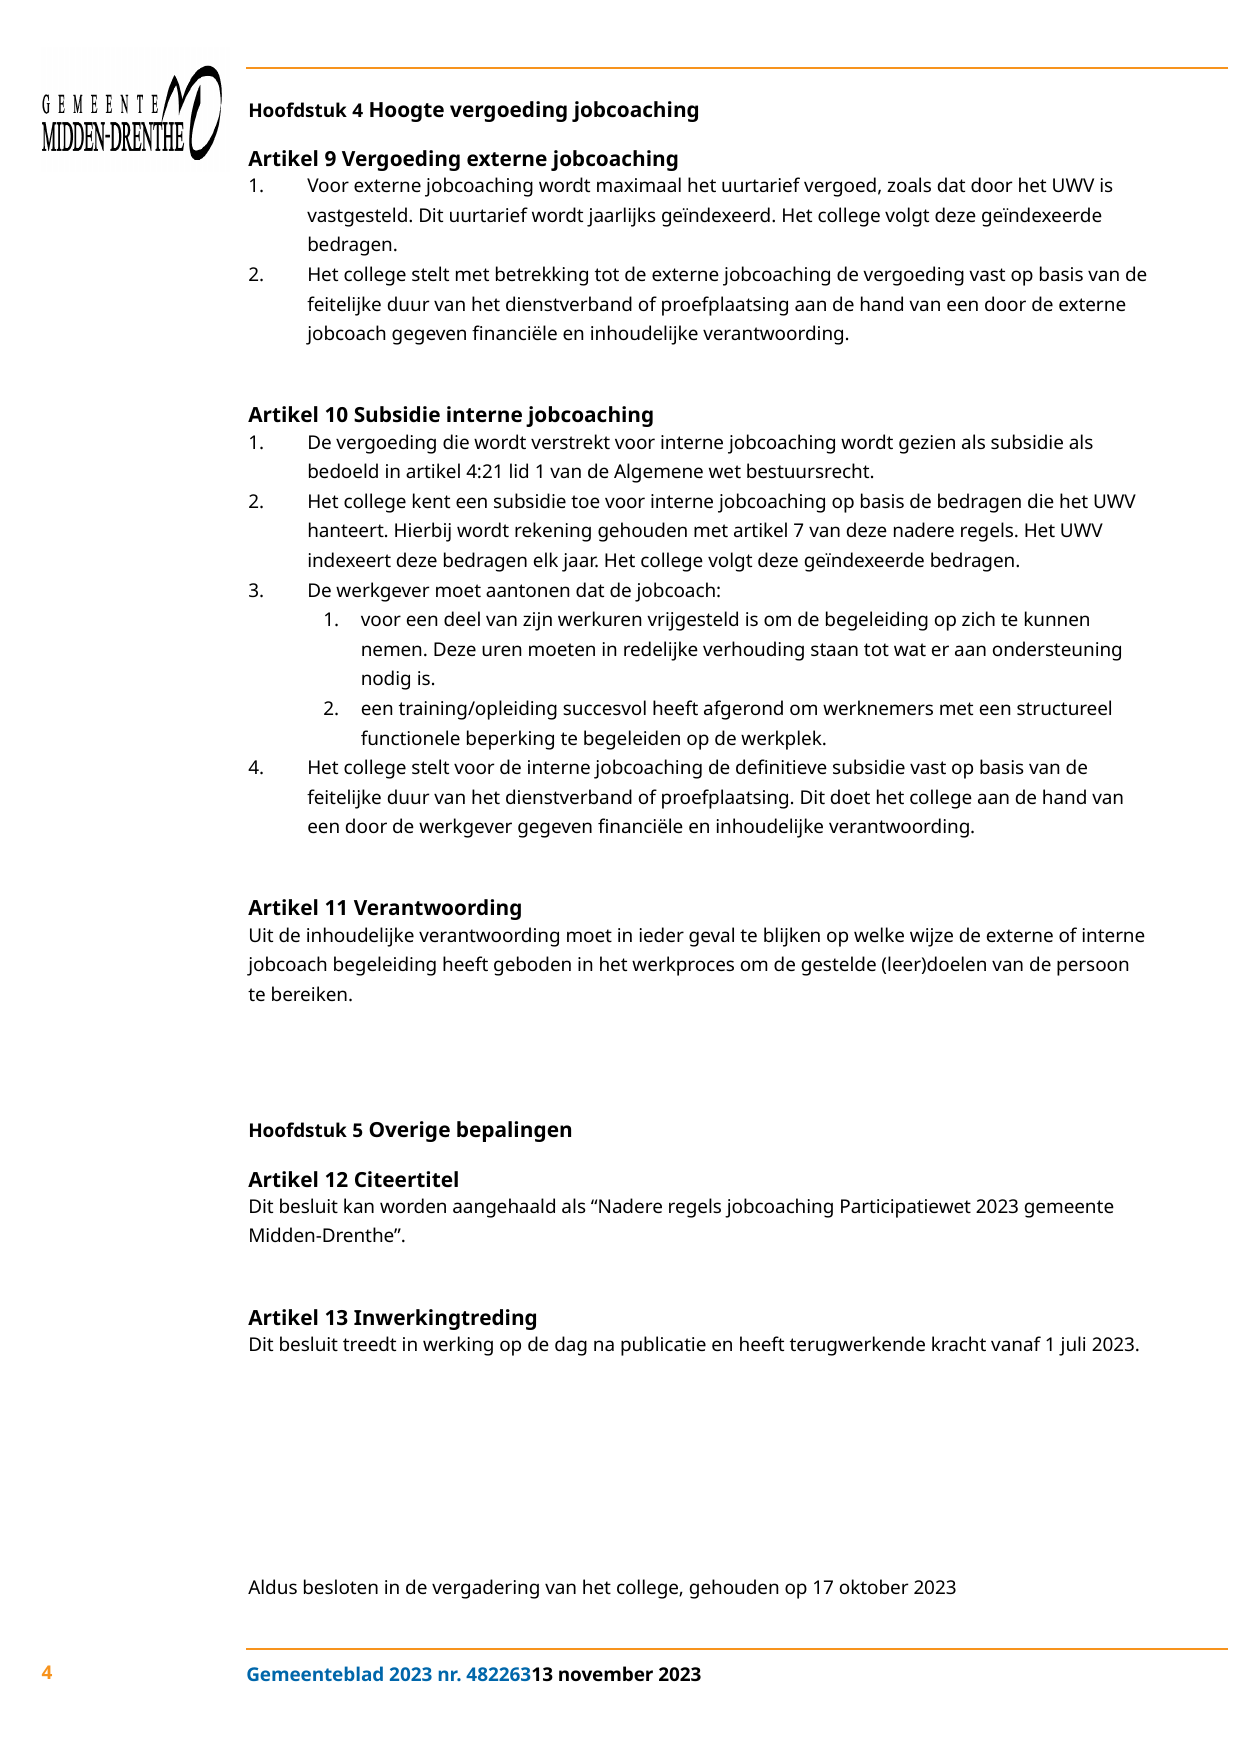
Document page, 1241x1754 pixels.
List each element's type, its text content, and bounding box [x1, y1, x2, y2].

list Het college stelt voor de interne jobcoaching de definitieve subsidie vast op basis van de feitelijke duur van het dienstverband of proefplaatsing. Dit doet het college aan de hand van een door de werkgever gegeven financiële en inhoudelijke verantwoording. [248, 754, 1152, 839]
list Het college stelt met betrekking tot de externe jobcoaching de vergoeding vast op basis van de feitelijke duur van het dienstverband of proefplaatsing aan de hand van een door de externe jobcoach gegeven financiële en inhoudelijke verantwoording. [248, 261, 1152, 346]
text Hoofdstuk 4 Hoogte vergoeding jobcoaching [248, 95, 1152, 123]
list De vergoeding die wordt verstrekt voor interne jobcoaching wordt gezien als subsidie als bedoeld in artikel 4:21 lid 1 van de Algemene wet bestuursrecht. [248, 429, 1152, 484]
list een training/opleiding succesvol heeft afgerond om werknemers met een structureel functionele beperking te begeleiden op de werkplek. [323, 695, 1152, 750]
list Het college kent een subsidie toe voor interne jobcoaching op basis de bedragen die het UWV hanteert. Hierbij wordt rekening gehouden met artikel 7 van deze nadere regels. Het UWV indexeert deze bedragen elk jaar. Het college volgt deze geïndexeerde bedragen. [248, 488, 1152, 573]
text Artikel 9 Vergoeding externe jobcoaching [248, 144, 1152, 172]
list De werkgever moet aantonen dat de jobcoach: [248, 577, 1152, 602]
list Voor externe jobcoaching wordt maximaal het uurtarief vergoed, zoals dat door het UWV is vastgesteld. Dit uurtarief wordt jaarlijks geïndexeerd. Het college volgt deze geïndexeerde bedragen. [248, 172, 1152, 257]
list voor een deel van zijn werkuren vrijgesteld is om de begeleiding op zich te kunnen nemen. Deze uren moeten in redelijke verhouding staan tot wat er aan ondersteuning nodig is. [323, 606, 1152, 691]
text Dit besluit kan worden aangehaald als “Nadere regels jobcoaching Participatiewet 2023 gemeente Midden-Drenthe”. [248, 1193, 1152, 1248]
text Artikel 10 Subsidie interne jobcoaching [248, 400, 1152, 429]
text Aldus besloten in de vergadering van het college, gehouden op 17 oktober 2023 [248, 1574, 1152, 1600]
picture [41, 47, 231, 172]
text Artikel 13 Inwerkingtreding [248, 1303, 1152, 1331]
text Hoofdstuk 5 Overige bepalingen [248, 1115, 1152, 1144]
text Artikel 11 Verantwoording [248, 893, 1152, 922]
text Dit besluit treedt in werking op de dag na publicatie en heeft terugwerkende kracht vanaf 1 juli 2023. [248, 1331, 1152, 1357]
text Artikel 12 Citeertitel [248, 1165, 1152, 1193]
text Uit de inhoudelijke verantwoording moet in ieder geval te blijken op welke wijze de externe of interne jobcoach begeleiding heeft geboden in het werkproces om de gestelde (leer)doelen van de persoon te bereiken. [248, 922, 1152, 1007]
